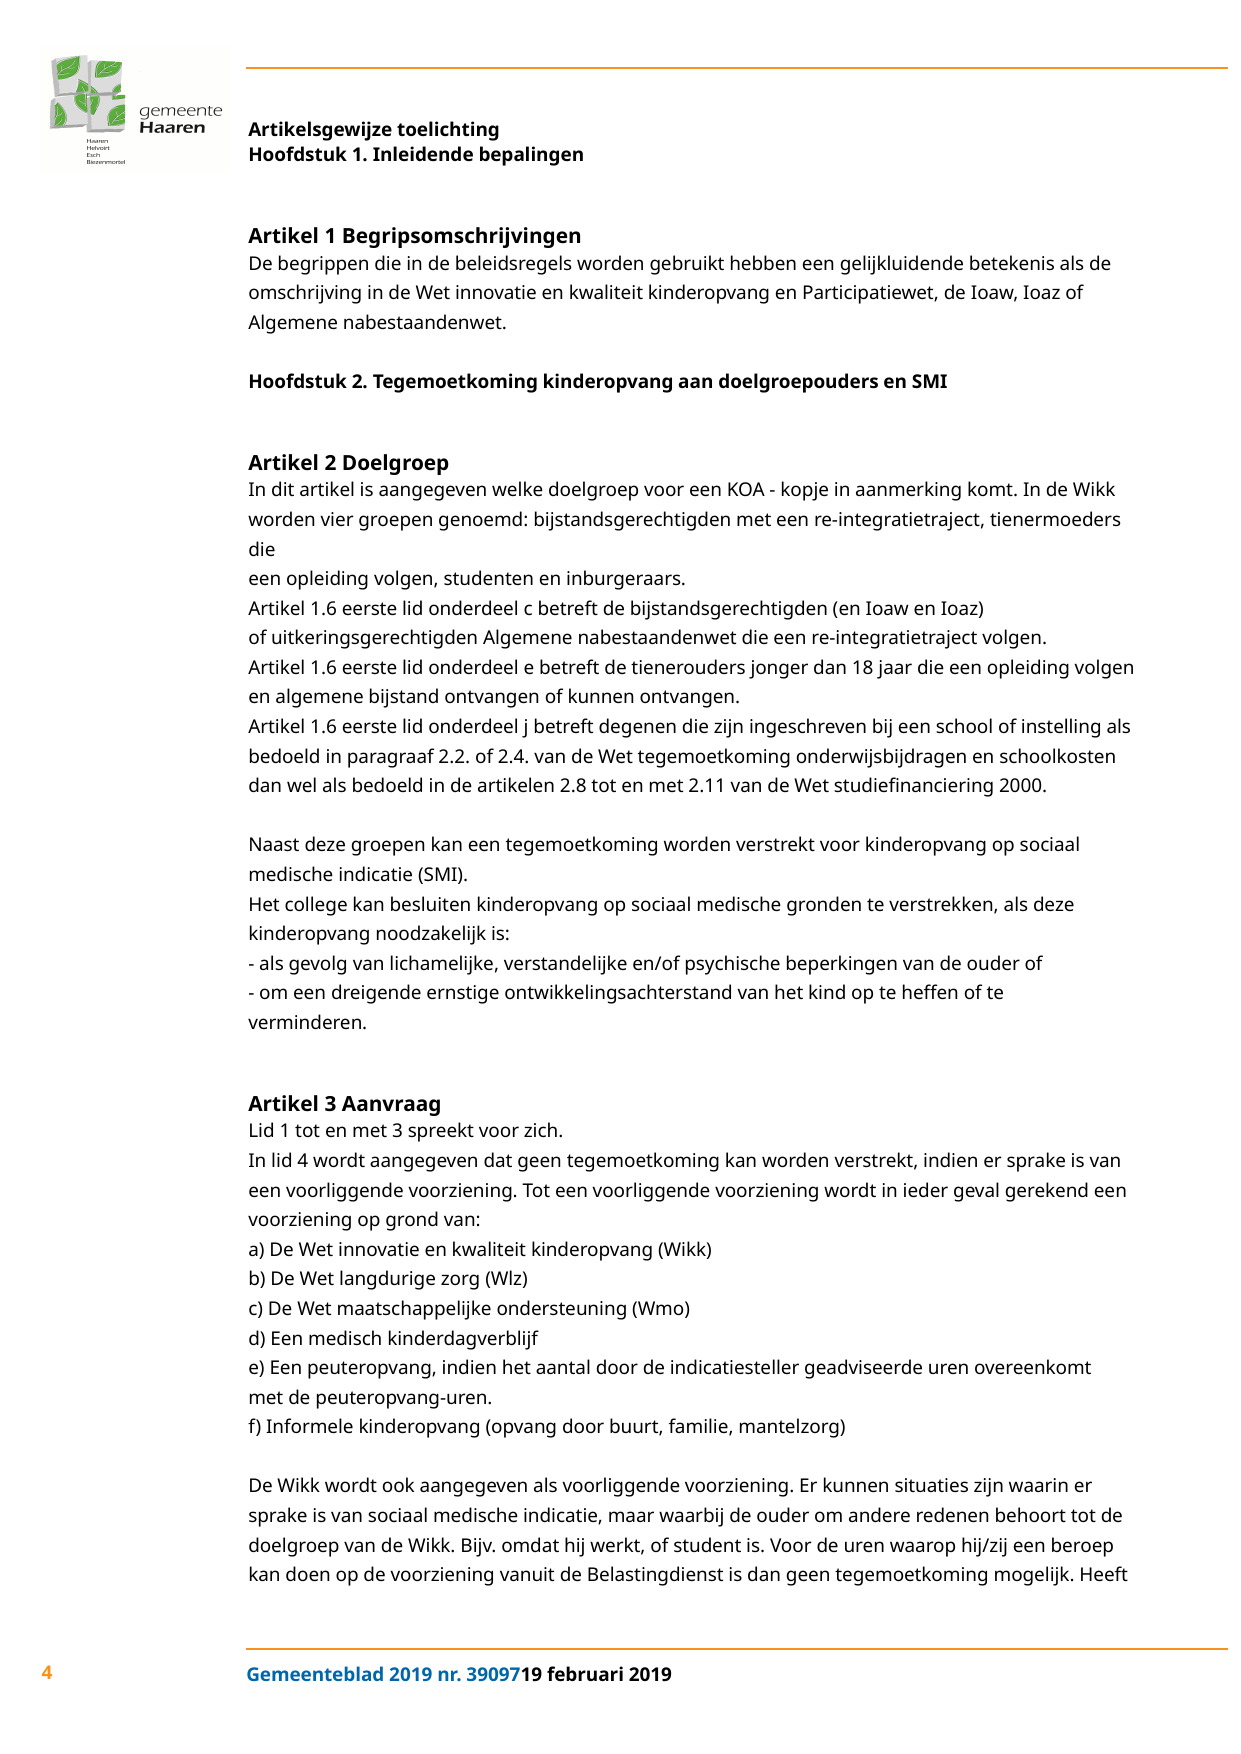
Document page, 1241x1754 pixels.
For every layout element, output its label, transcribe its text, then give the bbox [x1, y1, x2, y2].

text doelgroep van de Wikk. Bijv. omdat hij werkt, of student is. Voor de uren waarop hij/zij een beroep [248, 1532, 1152, 1557]
text bedoeld in paragraaf 2.2. of 2.4. van de Wet tegemoetkoming onderwijsbijdragen en schoolkosten [248, 743, 1152, 769]
text Algemene nabestaandenwet. [248, 309, 1152, 335]
text omschrijving in de Wet innovatie en kwaliteit kinderopvang en Participatiewet, de Ioaw, Ioaz of [248, 279, 1152, 305]
text De Wikk wordt ook aangegeven als voorliggende voorziening. Er kunnen situaties zijn waarin er [248, 1473, 1152, 1498]
text kan doen op de voorziening vanuit de Belastingdienst is dan geen tegemoetkoming mogelijk. Heeft [248, 1561, 1152, 1587]
text In dit artikel is aangegeven welke doelgroep voor een KOA - kopje in aanmerking komt. In de Wikk [248, 477, 1152, 502]
text Naast deze groepen kan een tegemoetkoming worden verstrekt voor kinderopvang op sociaal [248, 832, 1152, 857]
text Het college kan besluiten kinderopvang op sociaal medische gronden te verstrekken, als deze [248, 891, 1152, 917]
text een opleiding volgen, studenten en inburgeraars. [248, 565, 1152, 591]
picture [41, 47, 231, 172]
text Artikel 1.6 eerste lid onderdeel j betreft degenen die zijn ingeschreven bij een school of instelling als [248, 713, 1152, 739]
text Artikel 1.6 eerste lid onderdeel e betreft de tienerouders jonger dan 18 jaar die een opleiding volgen [248, 654, 1152, 680]
text sprake is van sociaal medische indicatie, maar waarbij de ouder om andere redenen behoort tot de [248, 1502, 1152, 1528]
text of uitkeringsgerechtigden Algemene nabestaandenwet die een re-integratietraject volgen. [248, 624, 1152, 650]
text voorziening op grond van: [248, 1206, 1152, 1232]
text Hoofdstuk 2. Tegemoetkoming kinderopvang aan doelgroepouders en SMI [248, 368, 1152, 394]
text In lid 4 wordt aangegeven dat geen tegemoetkoming kan worden verstrekt, indien er sprake is van [248, 1147, 1152, 1173]
text Lid 1 tot en met 3 spreekt voor zich. [248, 1118, 1152, 1143]
text b) De Wet langdurige zorg (Wlz) [248, 1266, 1152, 1291]
text kinderopvang noodzakelijk is: [248, 920, 1152, 946]
text en algemene bijstand ontvangen of kunnen ontvangen. [248, 684, 1152, 709]
text worden vier groepen genoemd: bijstandsgerechtigden met een re-integratietraject, tienermoeders die [248, 506, 1152, 562]
text dan wel als bedoeld in de artikelen 2.8 tot en met 2.11 van de Wet studiefinanciering 2000. [248, 772, 1152, 798]
text c) De Wet maatschappelijke ondersteuning (Wmo) [248, 1295, 1152, 1321]
text d) Een medisch kinderdagverblijf [248, 1325, 1152, 1350]
text Artikel 1.6 eerste lid onderdeel c betreft de bijstandsgerechtigden (en Ioaw en Ioaz) [248, 595, 1152, 621]
text Artikel 3 Aanvraag [248, 1089, 1152, 1118]
text medische indicatie (SMI). [248, 861, 1152, 887]
text Artikelsgewijze toelichting [248, 116, 1152, 141]
text verminderen. [248, 1009, 1152, 1035]
text Artikel 2 Doelgroep [248, 448, 1152, 477]
text e) Een peuteropvang, indien het aantal door de indicatiesteller geadviseerde uren overeenkomt [248, 1354, 1152, 1380]
text Hoofdstuk 1. Inleidende bepalingen [248, 141, 1152, 167]
text - om een dreigende ernstige ontwikkelingsachterstand van het kind op te heffen of te [248, 979, 1152, 1005]
text Artikel 1 Begripsomschrijvingen [248, 221, 1152, 250]
text a) De Wet innovatie en kwaliteit kinderopvang (Wikk) [248, 1236, 1152, 1262]
text een voorliggende voorziening. Tot een voorliggende voorziening wordt in ieder geval gerekend een [248, 1177, 1152, 1202]
text met de peuteropvang-uren. [248, 1384, 1152, 1409]
text - als gevolg van lichamelijke, verstandelijke en/of psychische beperkingen van de ouder of [248, 950, 1152, 976]
text De begrippen die in de beleidsregels worden gebruikt hebben een gelijkluidende betekenis als de [248, 250, 1152, 276]
text f) Informele kinderopvang (opvang door buurt, familie, mantelzorg) [248, 1413, 1152, 1439]
